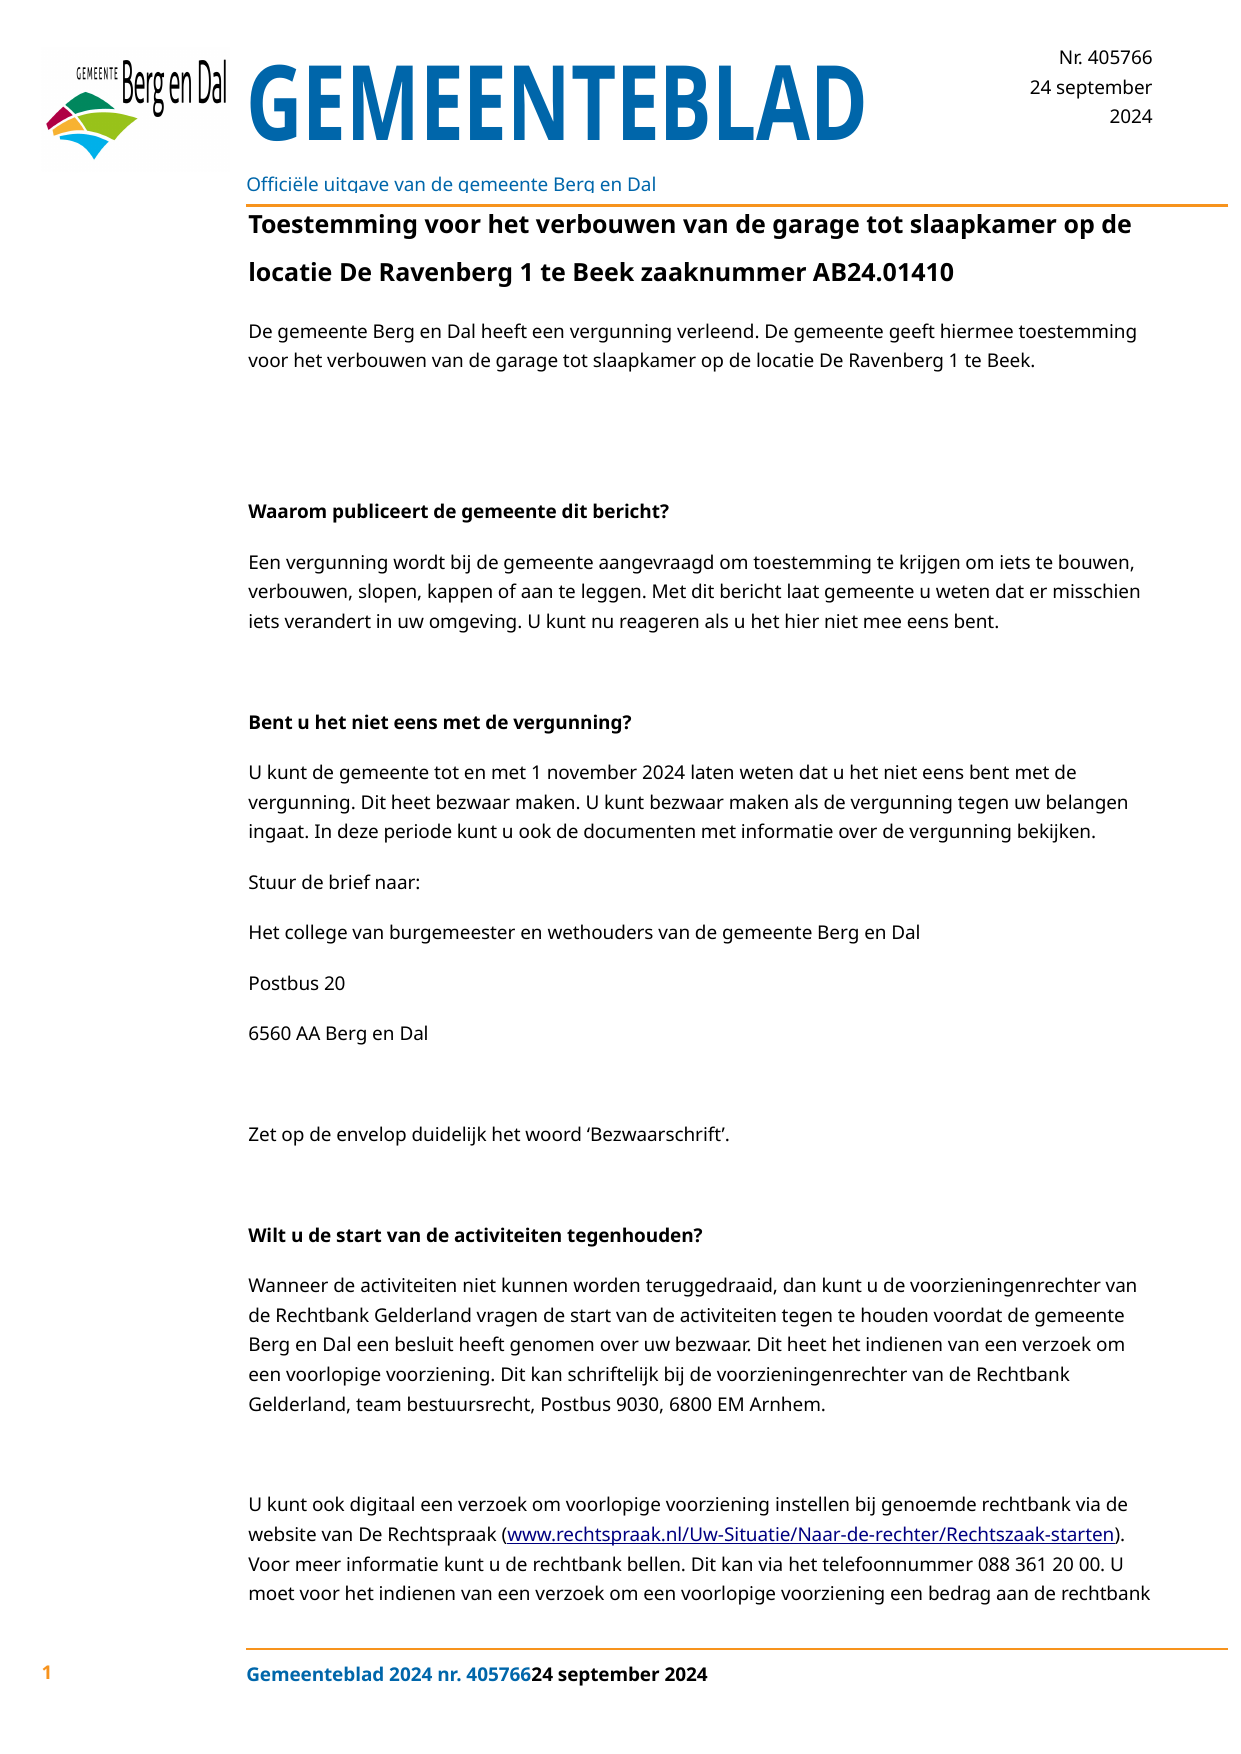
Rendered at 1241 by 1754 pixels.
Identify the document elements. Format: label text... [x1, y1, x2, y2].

text Stuur de brief naar: [248, 869, 1152, 895]
text U kunt ook digitaal een verzoek om voorlopige voorziening instellen bij genoemde rechtbank via de website van De Rechtspraak (www.rechtspraak.nl/Uw-Situatie/Naar-de-rechter/Rechtszaak-starten). Voor meer informatie kunt u de rechtbank bellen. Dit kan via het telefoonnummer 088 361 20 00. U moet voor het indienen van een verzoek om een voorlopige voorziening een bedrag aan de rechtbank [248, 1492, 1152, 1606]
text Waarom publiceert de gemeente dit bericht? [248, 499, 1152, 524]
text Een vergunning wordt bij de gemeente aangevraagd om toestemming te krijgen om iets te bouwen, verbouwen, slopen, kappen of aan te leggen. Met dit bericht laat gemeente u weten dat er misschien iets verandert in uw omgeving. U kunt nu reageren als u het hier niet mee eens bent. [248, 549, 1152, 634]
text U kunt de gemeente tot en met 1 november 2024 laten weten dat u het niet eens bent met de vergunning. Dit heet bezwaar maken. U kunt bezwaar maken als de vergunning tegen uw belangen ingaat. In deze periode kunt u ook de documenten met informatie over de vergunning bekijken. [248, 759, 1152, 844]
text De gemeente Berg en Dal heeft een vergunning verleend. De gemeente geeft hiermee toestemming voor het verbouwen van de garage tot slaapkamer op de locatie De Ravenberg 1 te Beek. [248, 318, 1152, 373]
text 6560 AA Berg en Dal [248, 1020, 1152, 1046]
text Bent u het niet eens met de vergunning? [248, 709, 1152, 735]
text Zet op de envelop duidelijk het woord ‘Bezwaarschrift’. [248, 1121, 1152, 1147]
text Postbus 20 [248, 970, 1152, 996]
picture [41, 47, 231, 172]
text Toestemming voor het verbouwen van de garage tot slaapkamer op de locatie De Ravenberg 1 te Beek zaaknummer AB24.01410 [248, 207, 1152, 288]
text Wanneer de activiteiten niet kunnen worden teruggedraaid, dan kunt u de voorzieningenrechter van de Rechtbank Gelderland vragen de start van de activiteiten tegen te houden voordat de gemeente Berg en Dal een besluit heeft genomen over uw bezwaar. Dit heet het indienen van een verzoek om een voorlopige voorziening. Dit kan schriftelijk bij de voorzieningenrechter van de Rechtbank Gelderland, team bestuursrecht, Postbus 9030, 6800 EM Arnhem. [248, 1272, 1152, 1417]
text Wilt u de start van de activiteiten tegenhouden? [248, 1222, 1152, 1248]
text Het college van burgemeester en wethouders van de gemeente Berg en Dal [248, 919, 1152, 945]
